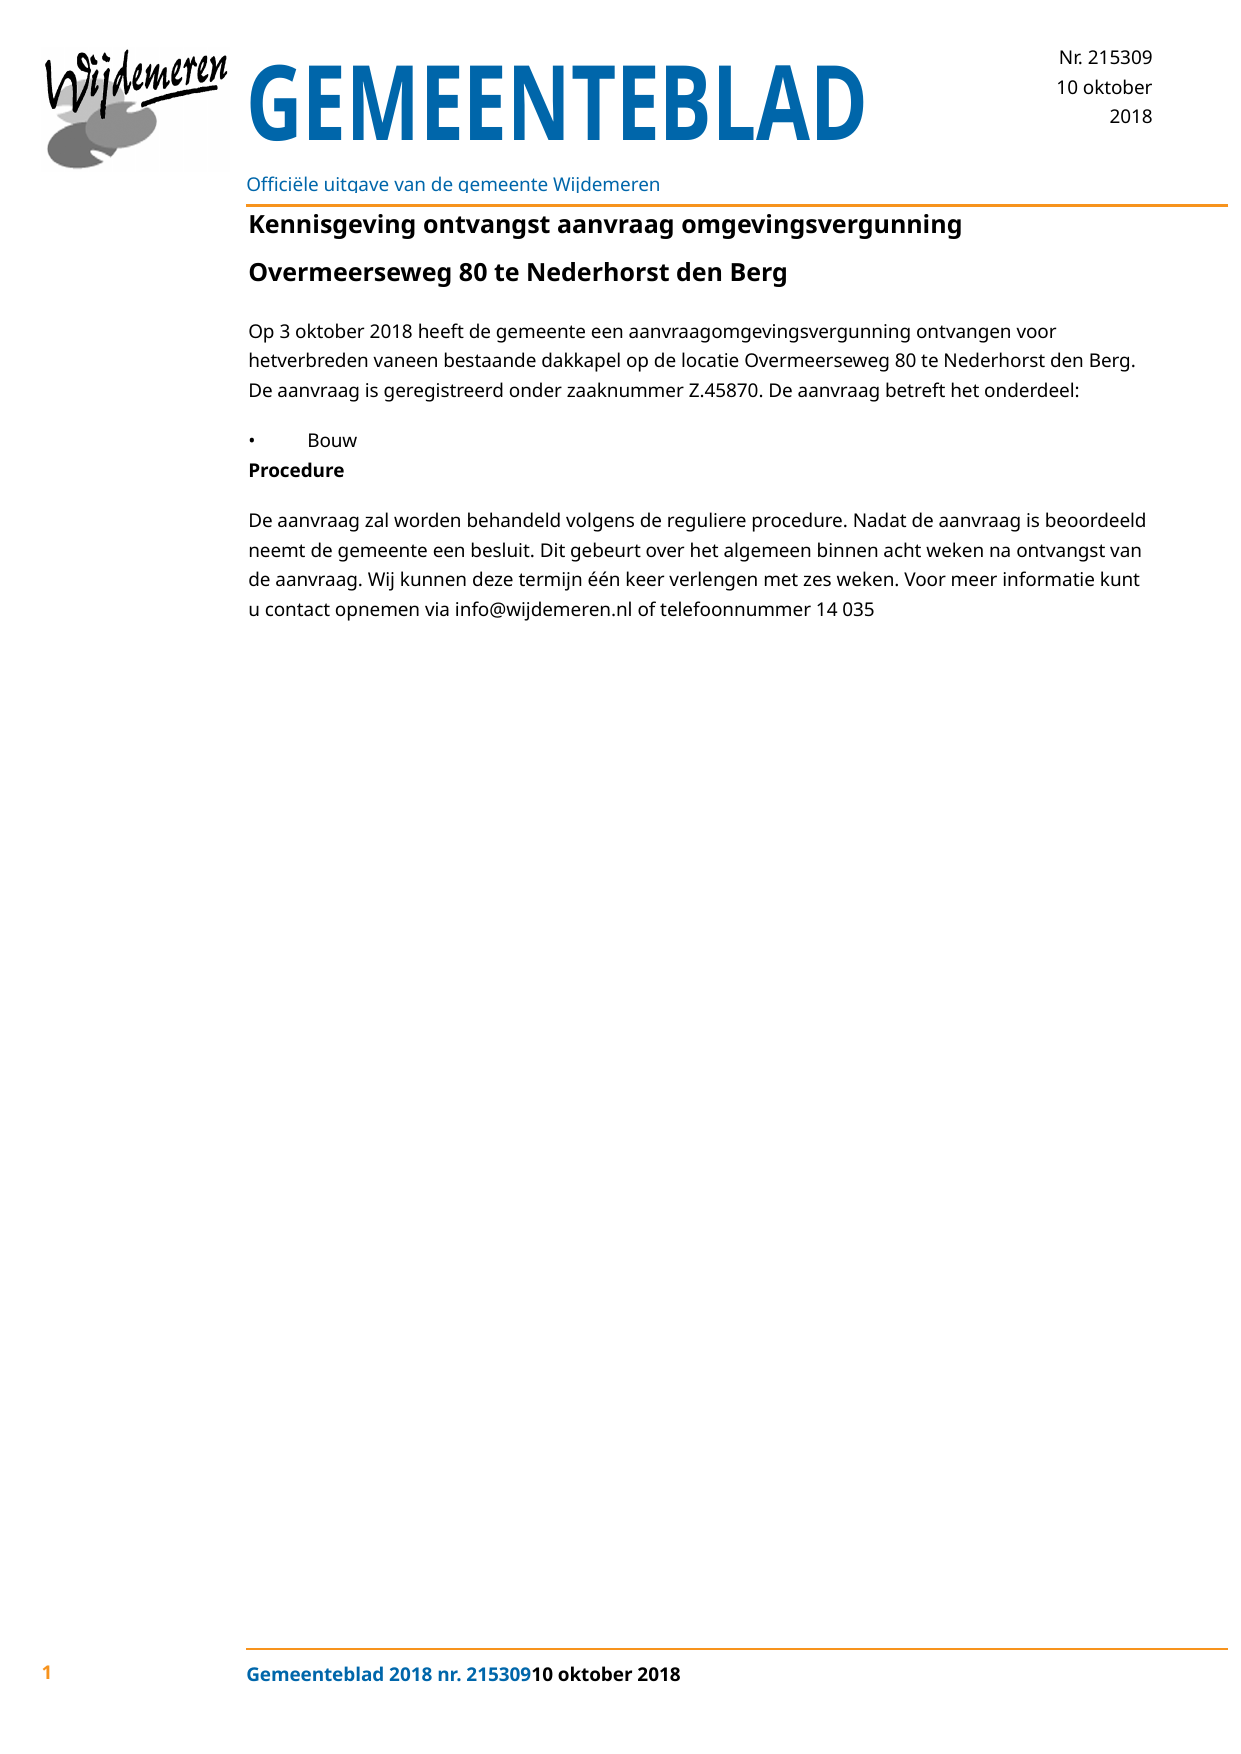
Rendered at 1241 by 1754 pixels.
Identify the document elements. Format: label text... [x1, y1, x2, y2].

picture [41, 47, 231, 172]
text Op 3 oktober 2018 heeft de gemeente een aanvraagomgevingsvergunning ontvangen voor hetverbreden vaneen bestaande dakkapel op de locatie Overmeerseweg 80 te Nederhorst den Berg. De aanvraag is geregistreerd onder zaaknummer Z.45870. De aanvraag betreft het onderdeel: [248, 318, 1152, 403]
text Kennisgeving ontvangst aanvraag omgevingsvergunning Overmeerseweg 80 te Nederhorst den Berg [248, 207, 1152, 288]
text Procedure [248, 457, 1152, 483]
list Bouw [248, 427, 1152, 453]
text De aanvraag zal worden behandeld volgens de reguliere procedure. Nadat de aanvraag is beoordeeld neemt de gemeente een besluit. Dit gebeurt over het algemeen binnen acht weken na ontvangst van de aanvraag. Wij kunnen deze termijn één keer verlengen met zes weken. Voor meer informatie kunt u contact opnemen via info@wijdemeren.nl of telefoonnummer 14 035 [248, 507, 1152, 622]
